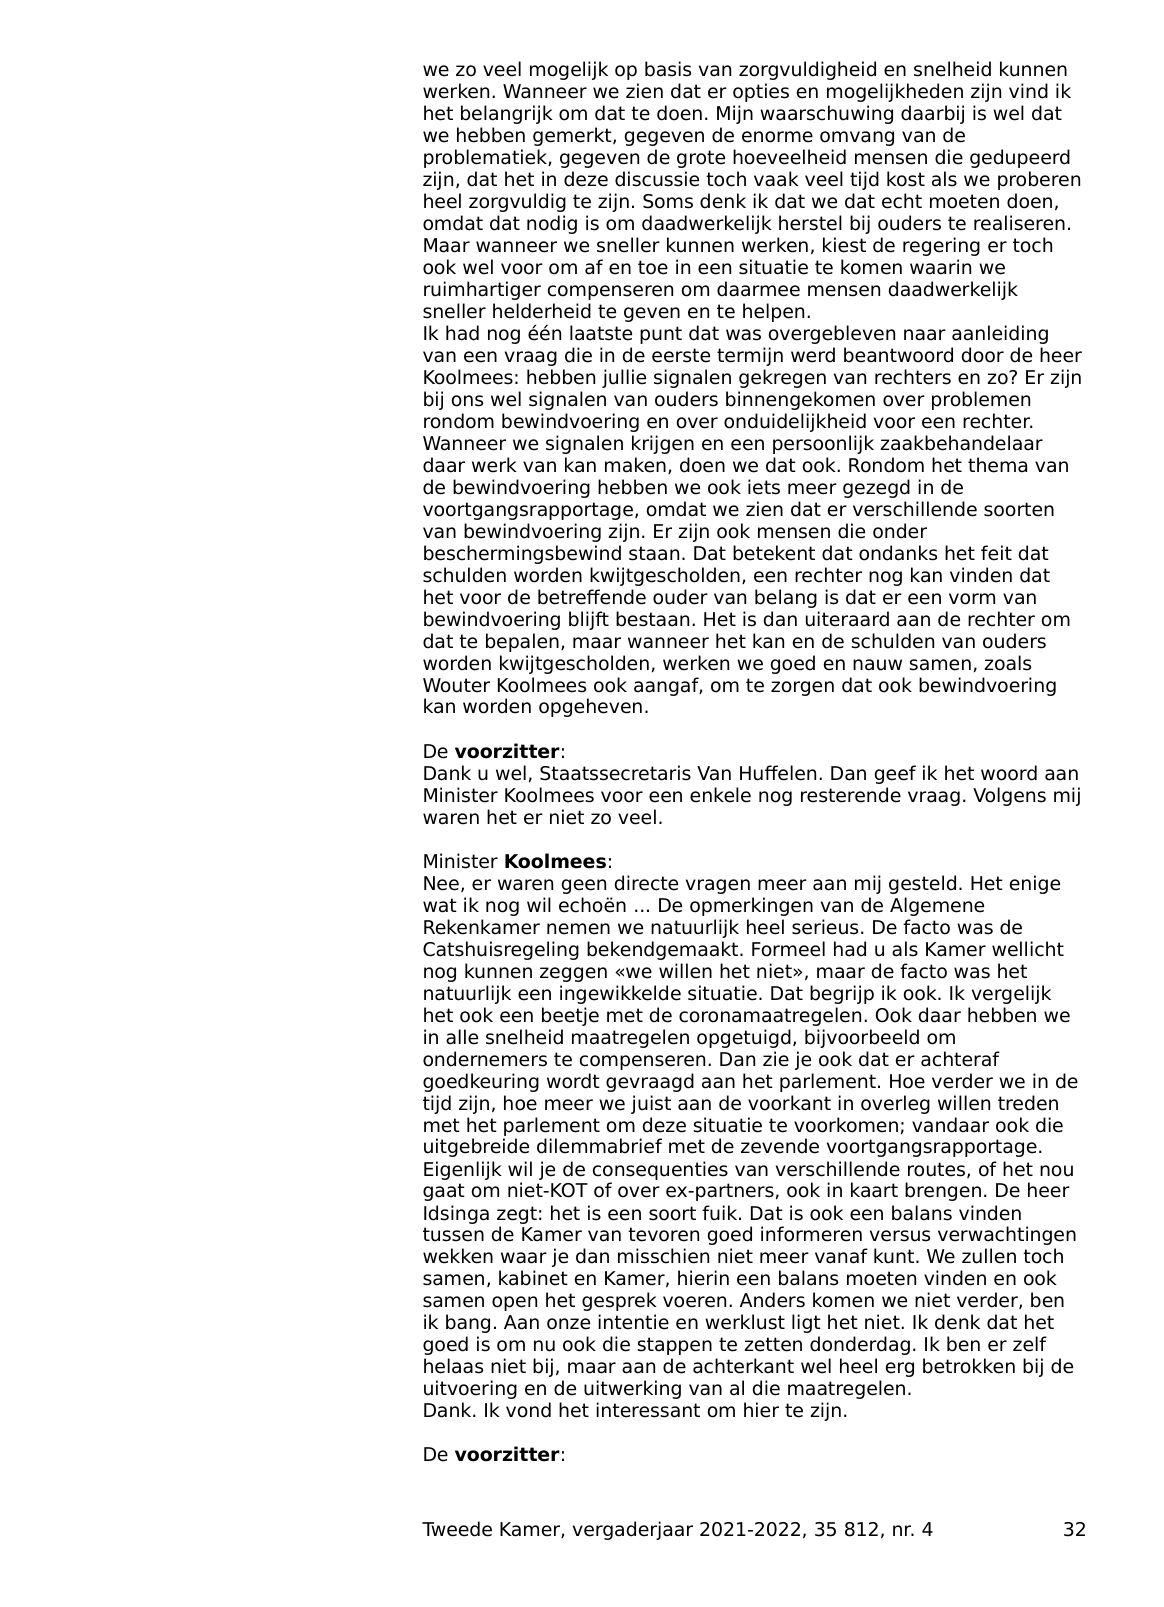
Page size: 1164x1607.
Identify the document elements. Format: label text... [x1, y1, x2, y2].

text Dank. Ik vond het interessant om hier te zijn. [422, 1400, 1087, 1422]
text Ik had nog één laatste punt dat was overgebleven naar aanleiding van een vraag die in de eerste termijn werd beantwoord door de heer Koolmees: hebben jullie signalen gekregen van rechters en zo? Er zijn bij ons wel signalen van ouders binnengekomen over problemen rondom bewindvoering en over onduidelijkheid voor een rechter. Wanneer we signalen krijgen en een persoonlijk zaakbehandelaar daar werk van kan maken, doen we dat ook. Rondom het thema van de bewindvoering hebben we ook iets meer gezegd in de voortgangsrapportage, omdat we zien dat er verschillende soorten van bewindvoering zijn. Er zijn ook mensen die onder beschermingsbewind staan. Dat betekent dat ondanks het feit dat schulden worden kwijtgescholden, een rechter nog kan vinden dat het voor de betreffende ouder van belang is dat er een vorm van bewindvoering blijft bestaan. Het is dan uiteraard aan de rechter om dat te bepalen, maar wanneer het kan en de schulden van ouders worden kwijtgescholden, werken we goed en nauw samen, zoals Wouter Koolmees ook aangaf, om te zorgen dat ook bewindvoering kan worden opgeheven. [422, 323, 1087, 718]
text we zo veel mogelijk op basis van zorgvuldigheid en snelheid kunnen werken. Wanneer we zien dat er opties en mogelijkheden zijn vind ik het belangrijk om dat te doen. Mijn waarschuwing daarbij is wel dat we hebben gemerkt, gegeven de enorme omvang van de problematiek, gegeven de grote hoeveelheid mensen die gedupeerd zijn, dat het in deze discussie toch vaak veel tijd kost als we proberen heel zorgvuldig te zijn. Soms denk ik dat we dat echt moeten doen, omdat dat nodig is om daadwerkelijk herstel bij ouders te realiseren. Maar wanneer we sneller kunnen werken, kiest de regering er toch ook wel voor om af en toe in een situatie te komen waarin we ruimhartiger compenseren om daarmee mensen daadwerkelijk sneller helderheid te geven en te helpen. [422, 59, 1087, 323]
text De voorzitter: [422, 1444, 1087, 1466]
text Dank u wel, Staatssecretaris Van Huffelen. Dan geef ik het woord aan Minister Koolmees voor een enkele nog resterende vraag. Volgens mij waren het er niet zo veel. [422, 763, 1087, 828]
text De voorzitter: [422, 741, 1087, 763]
text Minister Koolmees: [422, 851, 1087, 873]
text Nee, er waren geen directe vragen meer aan mij gesteld. Het enige wat ik nog wil echoën ... De opmerkingen van de Algemene Rekenkamer nemen we natuurlijk heel serieus. De facto was de Catshuisregeling bekendgemaakt. Formeel had u als Kamer wellicht nog kunnen zeggen «we willen het niet», maar de facto was het natuurlijk een ingewikkelde situatie. Dat begrijp ik ook. Ik vergelijk het ook een beetje met de coronamaatregelen. Ook daar hebben we in alle snelheid maatregelen opgetuigd, bijvoorbeeld om ondernemers te compenseren. Dan zie je ook dat er achteraf goedkeuring wordt gevraagd aan het parlement. Hoe verder we in de tijd zijn, hoe meer we juist aan de voorkant in overleg willen treden met het parlement om deze situatie te voorkomen; vandaar ook die uitgebreide dilemmabrief met de zevende voortgangsrapportage. Eigenlijk wil je de consequenties van verschillende routes, of het nou gaat om niet-KOT of over ex-partners, ook in kaart brengen. De heer Idsinga zegt: het is een soort fuik. Dat is ook een balans vinden tussen de Kamer van tevoren goed informeren versus verwachtingen wekken waar je dan misschien niet meer vanaf kunt. We zullen toch samen, kabinet en Kamer, hierin een balans moeten vinden en ook samen open het gesprek voeren. Anders komen we niet verder, ben ik bang. Aan onze intentie en werklust ligt het niet. Ik denk dat het goed is om nu ook die stappen te zetten donderdag. Ik ben er zelf helaas niet bij, maar aan de achterkant wel heel erg betrokken bij de uitvoering en de uitwerking van al die maatregelen. [422, 873, 1087, 1400]
